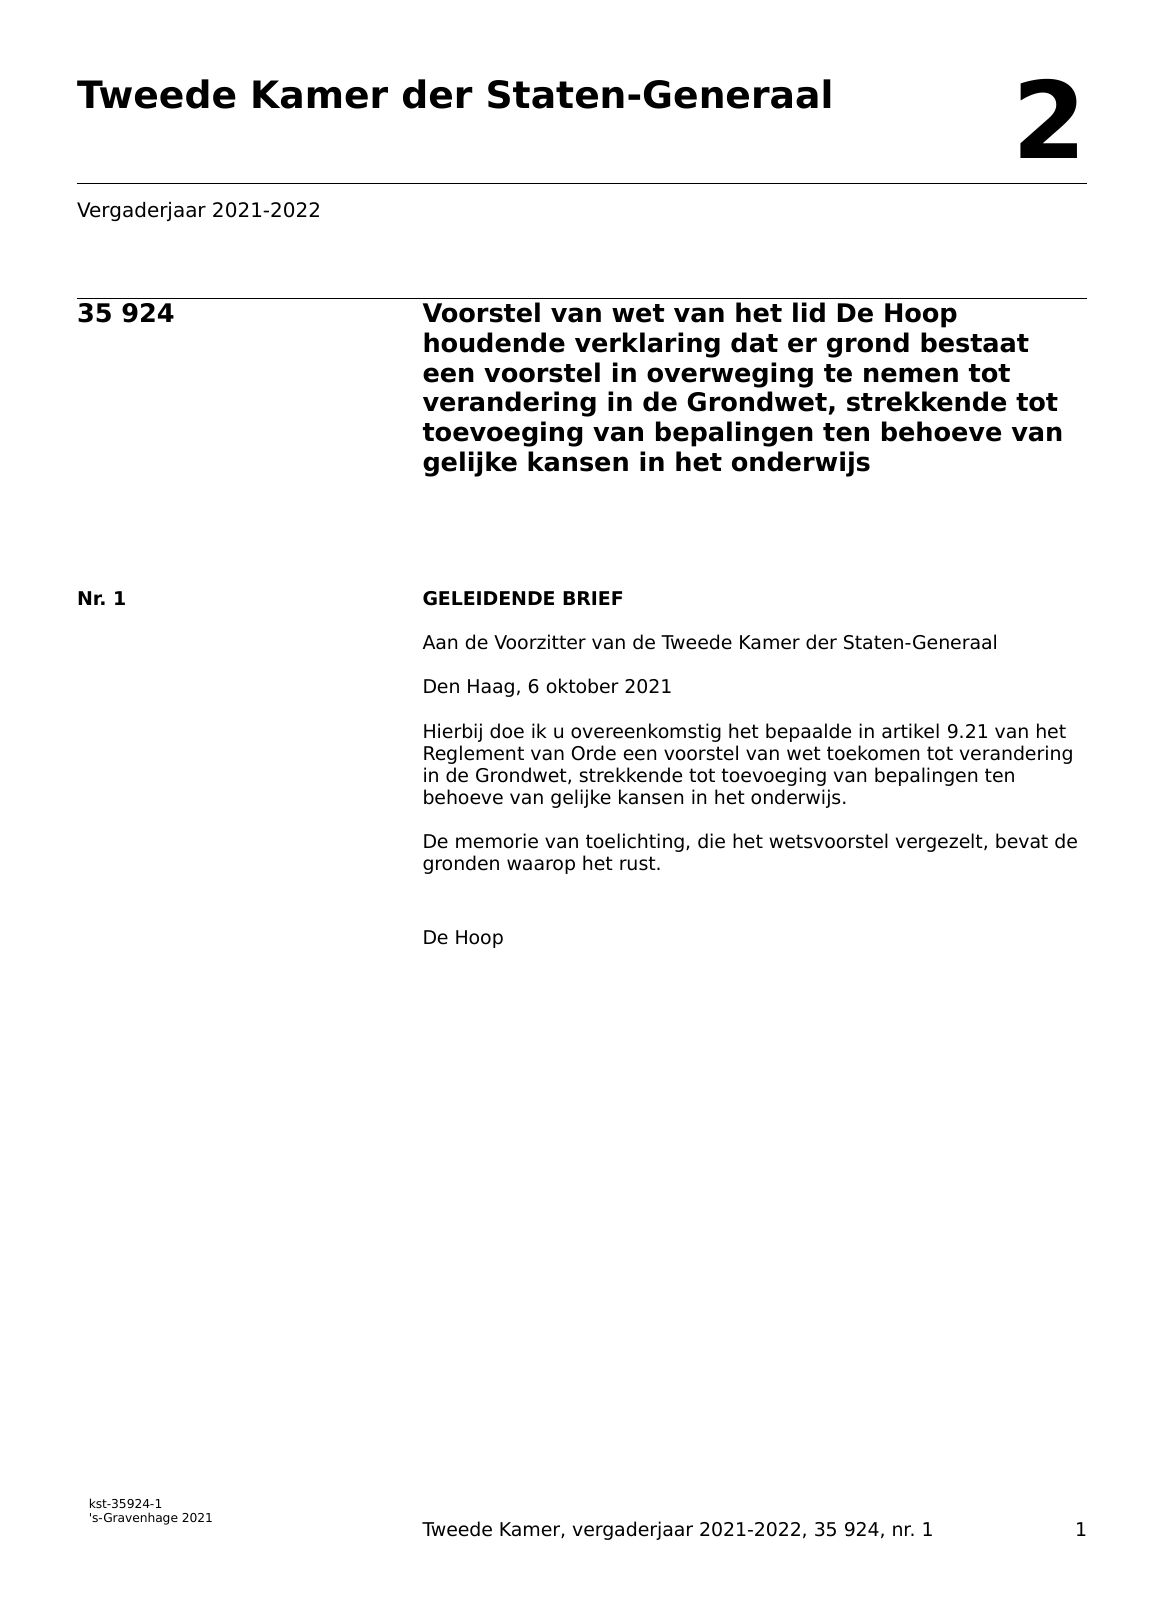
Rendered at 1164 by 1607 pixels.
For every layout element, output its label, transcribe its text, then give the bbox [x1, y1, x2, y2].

table_header 2 [886, 59, 1087, 183]
table_header Tweede Kamer der Staten-Generaal [77, 59, 886, 183]
subtitle Nr. 1 GELEIDENDE BRIEF [77, 588, 1087, 610]
text De Hoop [422, 905, 1087, 949]
text 's-Gravenhage 2021 [88, 1511, 323, 1525]
text De memorie van toelichting, die het wetsvoorstel vergezelt, bevat de gronden waarop het rust. [422, 831, 1087, 875]
subtitle 35 924 Voorstel van wet van het lid De Hoop houdende verklaring dat er grond bestaat een voorstel in overweging te nemen tot verandering in de Grondwet, strekkende tot toevoeging van bepalingen ten behoeve van gelijke kansen in het onderwijs [77, 299, 1087, 477]
table_cell Vergaderjaar 2021-2022 [77, 184, 1087, 298]
text Aan de Voorzitter van de Tweede Kamer der Staten-Generaal [422, 632, 1087, 654]
text Hierbij doe ik u overeenkomstig het bepaalde in artikel 9.21 van het Reglement van Orde een voorstel van wet toekomen tot verandering in de Grondwet, strekkende tot toevoeging van bepalingen ten behoeve van gelijke kansen in het onderwijs. [422, 721, 1087, 808]
text Den Haag, 6 oktober 2021 [422, 676, 1087, 698]
text kst-35924-1 [88, 1497, 323, 1511]
